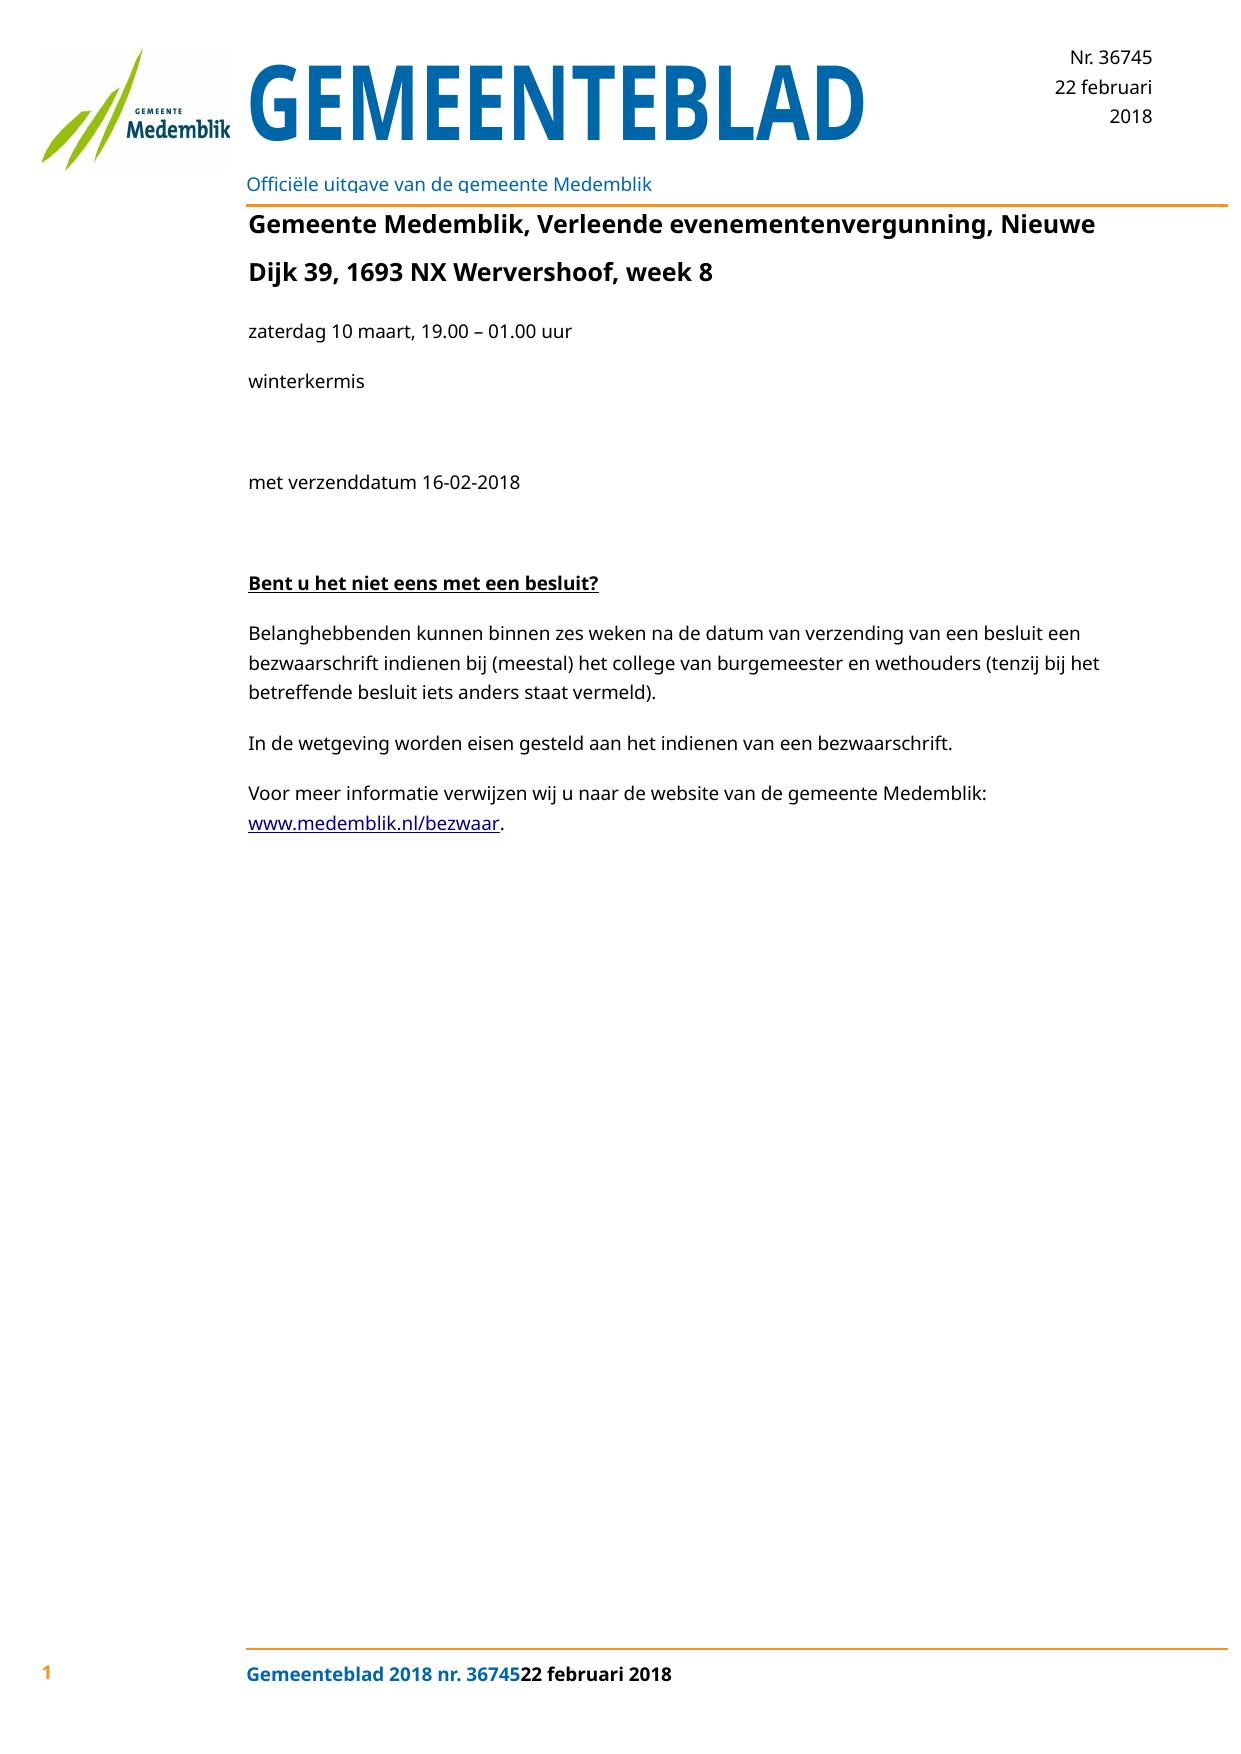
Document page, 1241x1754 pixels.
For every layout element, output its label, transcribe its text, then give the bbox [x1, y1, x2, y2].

text winterkermis [248, 368, 1152, 394]
text Belanghebbenden kunnen binnen zes weken na de datum van verzending van een besluit een bezwaarschrift indienen bij (meestal) het college van burgemeester en wethouders (tenzij bij het betreffende besluit iets anders staat vermeld). [248, 620, 1152, 705]
text Voor meer informatie verwijzen wij u naar de website van de gemeente Medemblik: www.medemblik.nl/bezwaar. [248, 780, 1152, 836]
picture [41, 47, 231, 172]
text In de wetgeving worden eisen gesteld aan het indienen van een bezwaarschrift. [248, 730, 1152, 756]
text zaterdag 10 maart, 19.00 – 01.00 uur [248, 318, 1152, 344]
text Bent u het niet eens met een besluit? [248, 570, 1152, 596]
text Gemeente Medemblik, Verleende evenementenvergunning, Nieuwe Dijk 39, 1693 NX Wervershoof, week 8 [248, 207, 1152, 288]
text met verzenddatum 16-02-2018 [248, 469, 1152, 495]
